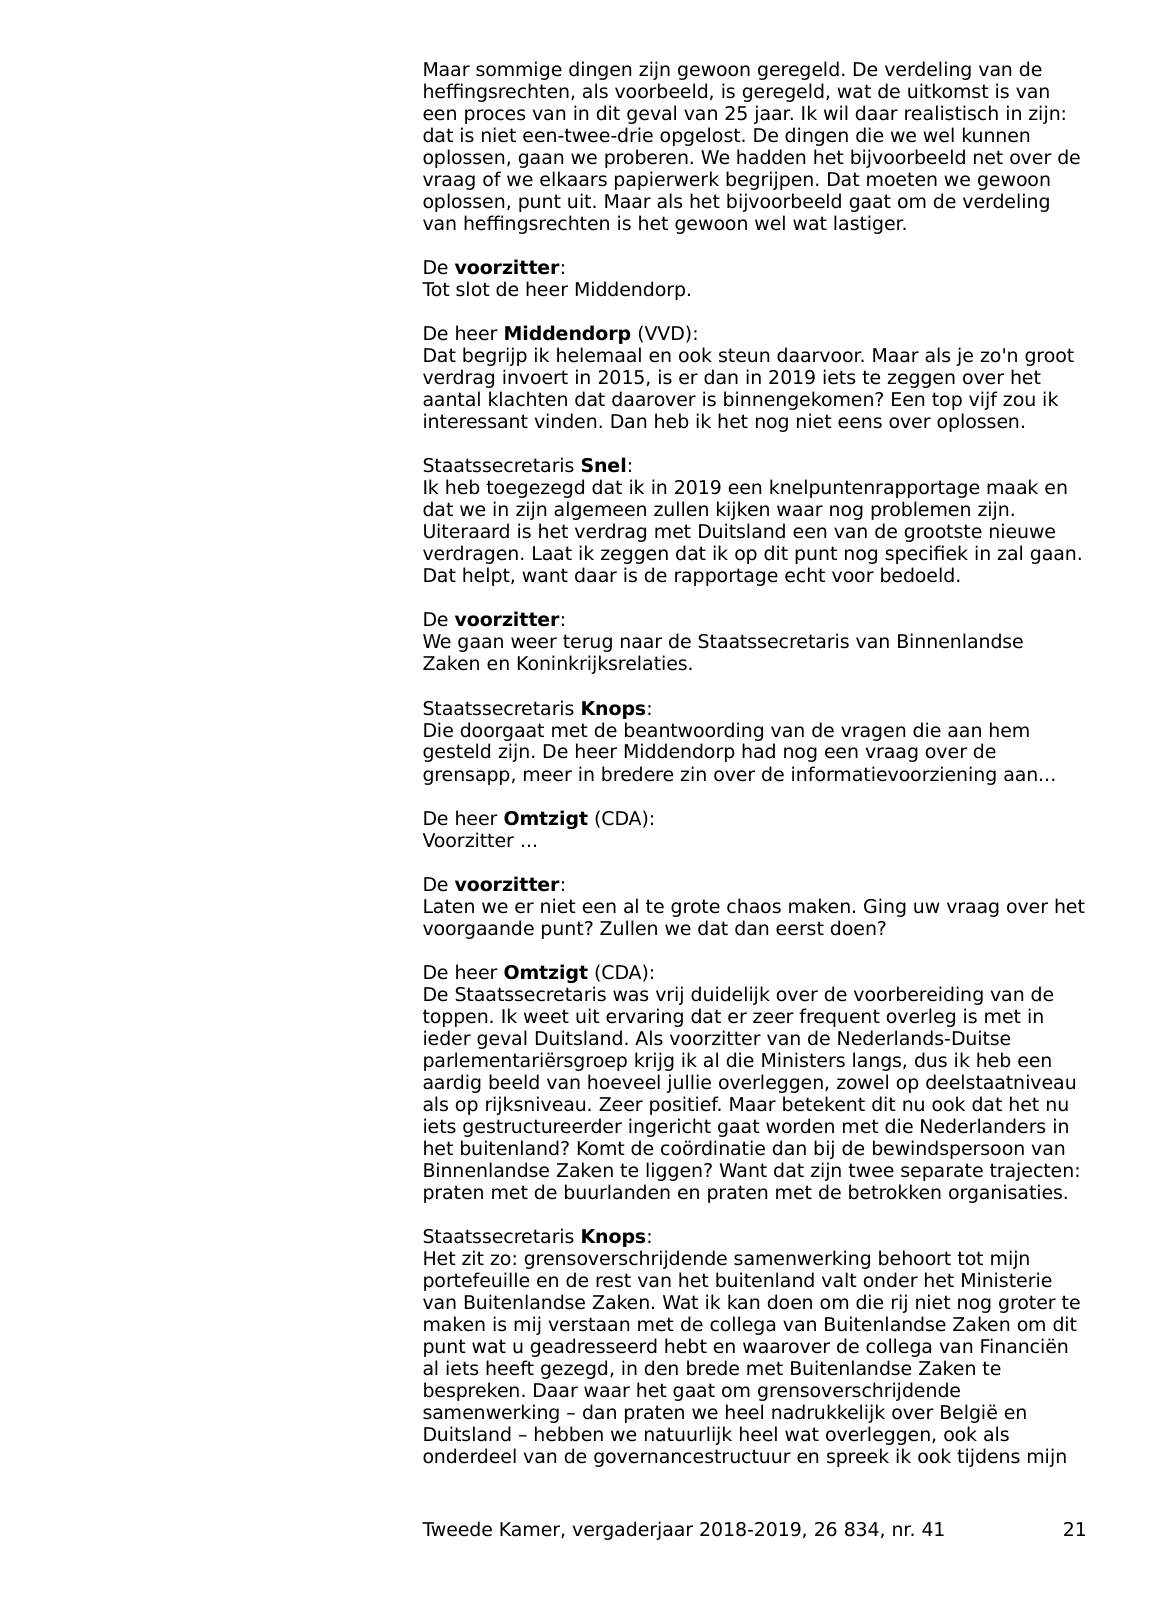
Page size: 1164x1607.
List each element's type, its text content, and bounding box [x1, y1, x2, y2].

text Voorzitter ... [422, 829, 1087, 852]
text De heer Middendorp (VVD): [422, 323, 1087, 345]
text We gaan weer terug naar de Staatssecretaris van Binnenlandse Zaken en Koninkrijksrelaties. [422, 631, 1087, 675]
text Staatssecretaris Snel: [422, 455, 1087, 477]
text De voorzitter: [422, 257, 1087, 279]
text Maar sommige dingen zijn gewoon geregeld. De verdeling van de heffingsrechten, als voorbeeld, is geregeld, wat de uitkomst is van een proces van in dit geval van 25 jaar. Ik wil daar realistisch in zijn: dat is niet een-twee-drie opgelost. De dingen die we wel kunnen oplossen, gaan we proberen. We hadden het bijvoorbeeld net over de vraag of we elkaars papierwerk begrijpen. Dat moeten we gewoon oplossen, punt uit. Maar als het bijvoorbeeld gaat om de verdeling van heffingsrechten is het gewoon wel wat lastiger. [422, 59, 1087, 235]
text De heer Omtzigt (CDA): [422, 808, 1087, 829]
text Dat begrijp ik helemaal en ook steun daarvoor. Maar als je zo'n groot verdrag invoert in 2015, is er dan in 2019 iets te zeggen over het aantal klachten dat daarover is binnengekomen? Een top vijf zou ik interessant vinden. Dan heb ik het nog niet eens over oplossen. [422, 345, 1087, 433]
text De Staatssecretaris was vrij duidelijk over de voorbereiding van de toppen. Ik weet uit ervaring dat er zeer frequent overleg is met in ieder geval Duitsland. Als voorzitter van de Nederlands-Duitse parlementariërsgroep krijg ik al die Ministers langs, dus ik heb een aardig beeld van hoeveel jullie overleggen, zowel op deelstaatniveau als op rijksniveau. Zeer positief. Maar betekent dit nu ook dat het nu iets gestructureerder ingericht gaat worden met die Nederlanders in het buitenland? Komt de coördinatie dan bij de bewindspersoon van Binnenlandse Zaken te liggen? Want dat zijn twee separate trajecten: praten met de buurlanden en praten met de betrokken organisaties. [422, 984, 1087, 1204]
text Tot slot de heer Middendorp. [422, 279, 1087, 301]
text Ik heb toegezegd dat ik in 2019 een knelpuntenrapportage maak en dat we in zijn algemeen zullen kijken waar nog problemen zijn. Uiteraard is het verdrag met Duitsland een van de grootste nieuwe verdragen. Laat ik zeggen dat ik op dit punt nog specifiek in zal gaan. Dat helpt, want daar is de rapportage echt voor bedoeld. [422, 477, 1087, 587]
text Staatssecretaris Knops: [422, 1226, 1087, 1248]
text De voorzitter: [422, 609, 1087, 631]
text Laten we er niet een al te grote chaos maken. Ging uw vraag over het voorgaande punt? Zullen we dat dan eerst doen? [422, 896, 1087, 940]
text De voorzitter: [422, 874, 1087, 896]
text Het zit zo: grensoverschrijdende samenwerking behoort tot mijn portefeuille en de rest van het buitenland valt onder het Ministerie van Buitenlandse Zaken. Wat ik kan doen om die rij niet nog groter te maken is mij verstaan met de collega van Buitenlandse Zaken om dit punt wat u geadresseerd hebt en waarover de collega van Financiën al iets heeft gezegd, in den brede met Buitenlandse Zaken te bespreken. Daar waar het gaat om grensoverschrijdende samenwerking – dan praten we heel nadrukkelijk over België en Duitsland – hebben we natuurlijk heel wat overleggen, ook als onderdeel van de governancestructuur en spreek ik ook tijdens mijn [422, 1248, 1087, 1468]
text De heer Omtzigt (CDA): [422, 962, 1087, 984]
text Die doorgaat met de beantwoording van de vragen die aan hem gesteld zijn. De heer Middendorp had nog een vraag over de grensapp, meer in bredere zin over de informatievoorziening aan... [422, 719, 1087, 785]
text Staatssecretaris Knops: [422, 697, 1087, 719]
